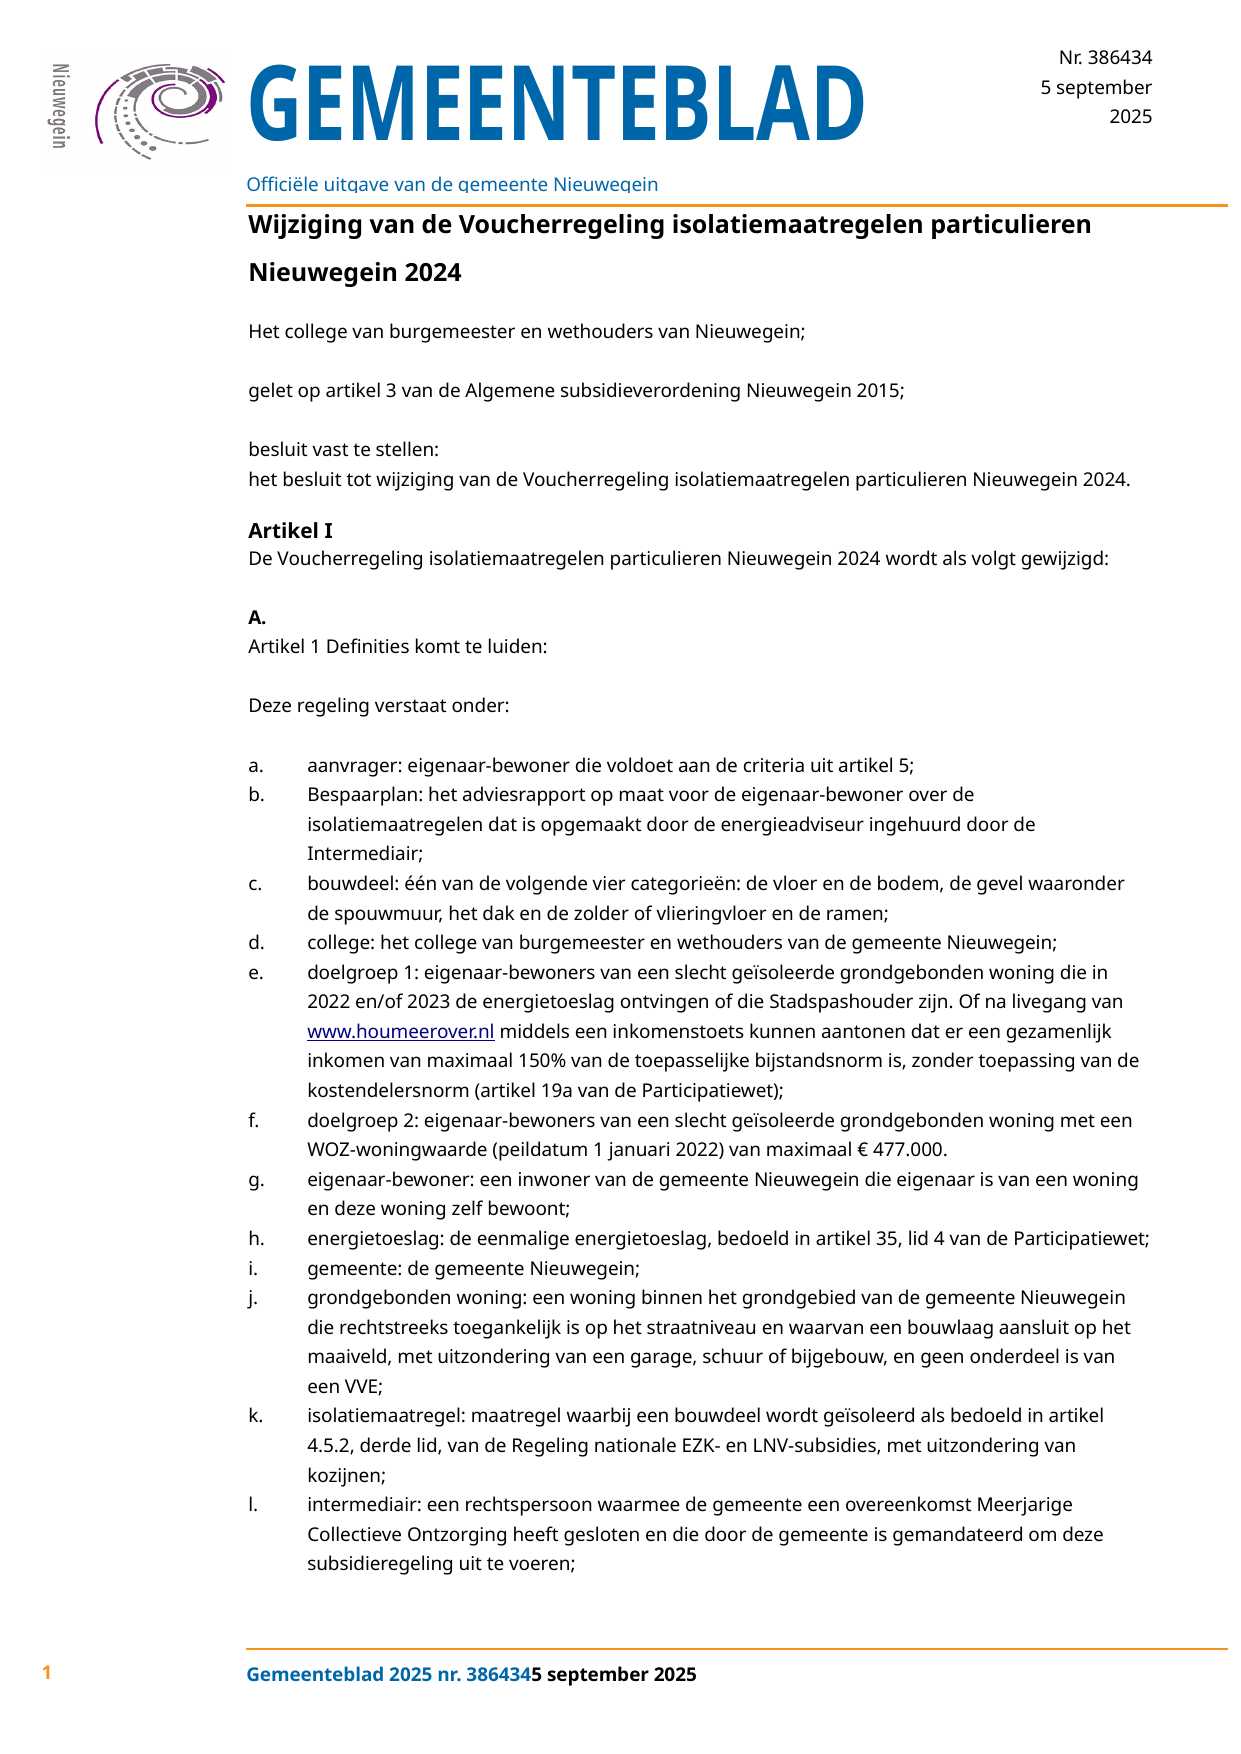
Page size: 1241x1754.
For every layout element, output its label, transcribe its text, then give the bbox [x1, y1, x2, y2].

list gemeente: de gemeente Nieuwegein; [248, 1255, 1152, 1280]
list doelgroep 1: eigenaar-bewoners van een slecht geïsoleerde grondgebonden woning die in 2022 en/of 2023 de energietoeslag ontvingen of die Stadspashouder zijn. Of na livegang van www.houmeerover.nl middels een inkomenstoets kunnen aantonen dat er een gezamenlijk inkomen van maximaal 150% van de toepasselijke bijstandsnorm is, zonder toepassing van de kostendelersnorm (artikel 19a van de Participatiewet); [248, 959, 1152, 1103]
text Artikel 1 Definities komt te luiden: [248, 633, 1152, 659]
list energietoeslag: de eenmalige energietoeslag, bedoeld in artikel 35, lid 4 van de Participatiewet; [248, 1225, 1152, 1251]
list eigenaar-bewoner: een inwoner van de gemeente Nieuwegein die eigenaar is van een woning en deze woning zelf bewoont; [248, 1166, 1152, 1221]
list intermediair: een rechtspersoon waarmee de gemeente een overeenkomst Meerjarige Collectieve Ontzorging heeft gesloten en die door de gemeente is gemandateerd om deze subsidieregeling uit te voeren; [248, 1491, 1152, 1576]
text het besluit tot wijziging van de Voucherregeling isolatiemaatregelen particulieren Nieuwegein 2024. [248, 466, 1152, 492]
list college: het college van burgemeester en wethouders van de gemeente Nieuwegein; [248, 929, 1152, 955]
text Het college van burgemeester en wethouders van Nieuwegein; [248, 318, 1152, 344]
list doelgroep 2: eigenaar-bewoners van een slecht geïsoleerde grondgebonden woning met een WOZ-woningwaarde (peildatum 1 januari 2022) van maximaal € 477.000. [248, 1107, 1152, 1162]
text A. [248, 604, 1152, 629]
list grondgebonden woning: een woning binnen het grondgebied van de gemeente Nieuwegein die rechtstreeks toegankelijk is op het straatniveau en waarvan een bouwlaag aansluit op het maaiveld, met uitzondering van een garage, schuur of bijgebouw, en geen onderdeel is van een VVE; [248, 1284, 1152, 1399]
text gelet op artikel 3 van de Algemene subsidieverordening Nieuwegein 2015; [248, 377, 1152, 403]
list bouwdeel: één van de volgende vier categorieën: de vloer en de bodem, de gevel waaronder de spouwmuur, het dak en de zolder of vlieringvloer en de ramen; [248, 870, 1152, 925]
text Wijziging van de Voucherregeling isolatiemaatregelen particulieren Nieuwegein 2024 [248, 207, 1152, 288]
picture [41, 47, 231, 172]
text Deze regeling verstaat onder: [248, 693, 1152, 718]
list isolatiemaatregel: maatregel waarbij een bouwdeel wordt geïsoleerd als bedoeld in artikel 4.5.2, derde lid, van de Regeling nationale EZK- en LNV-subsidies, met uitzondering van kozijnen; [248, 1403, 1152, 1487]
list aanvrager: eigenaar-bewoner die voldoet aan de criteria uit artikel 5; [248, 752, 1152, 777]
text besluit vast te stellen: [248, 436, 1152, 462]
text De Voucherregeling isolatiemaatregelen particulieren Nieuwegein 2024 wordt als volgt gewijzigd: [248, 545, 1152, 570]
list Bespaarplan: het adviesrapport op maat voor de eigenaar-bewoner over de isolatiemaatregelen dat is opgemaakt door de energieadviseur ingehuurd door de Intermediair; [248, 781, 1152, 866]
text Artikel I [248, 516, 1152, 545]
